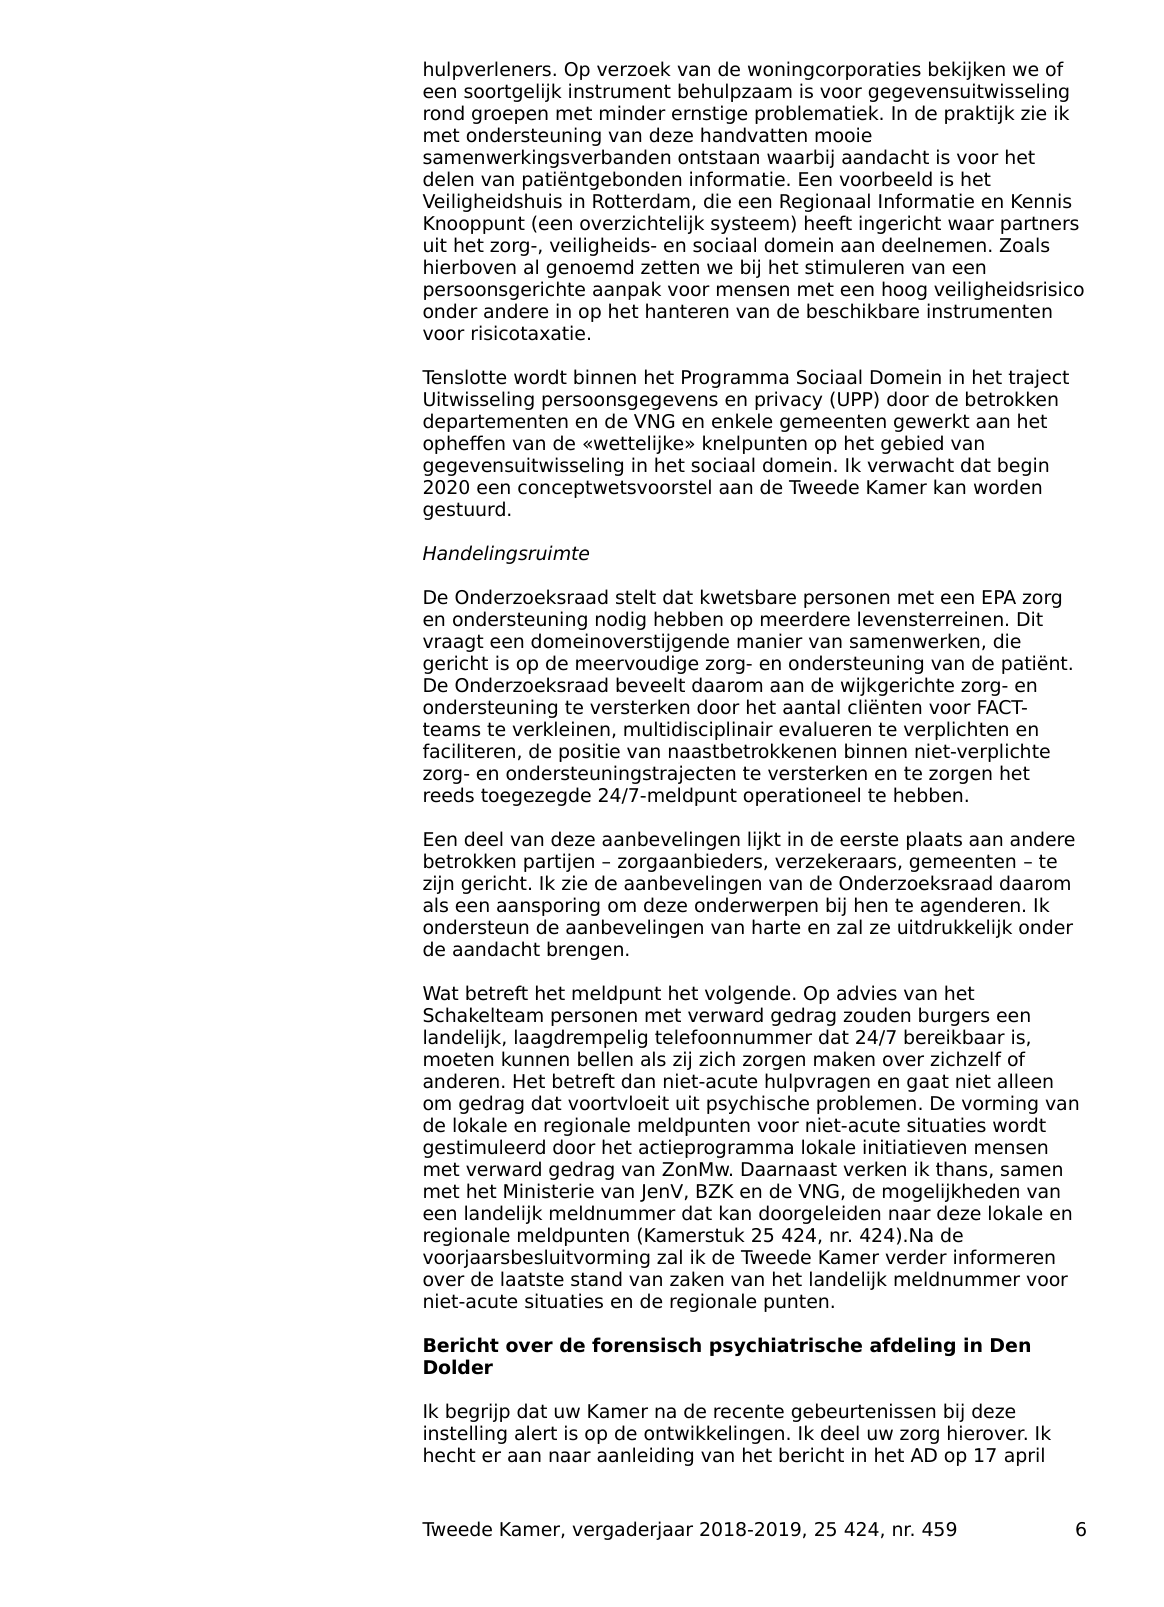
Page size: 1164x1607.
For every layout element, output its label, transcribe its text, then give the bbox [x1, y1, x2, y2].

subtitle Handelingsruimte [422, 543, 1087, 565]
subtitle Bericht over de forensisch psychiatrische afdeling in Den Dolder [422, 1335, 1087, 1379]
text De Onderzoeksraad stelt dat kwetsbare personen met een EPA zorg en ondersteuning nodig hebben op meerdere levensterreinen. Dit vraagt een domeinoverstijgende manier van samenwerken, die gericht is op de meervoudige zorg- en ondersteuning van de patiënt. De Onderzoeksraad beveelt daarom aan de wijkgerichte zorg- en ondersteuning te versterken door het aantal cliënten voor FACT-teams te verkleinen, multidisciplinair evalueren te verplichten en faciliteren, de positie van naastbetrokkenen binnen niet-verplichte zorg- en ondersteuningstrajecten te versterken en te zorgen het reeds toegezegde 24/7-meldpunt operationeel te hebben. [422, 587, 1087, 807]
text Tenslotte wordt binnen het Programma Sociaal Domein in het traject Uitwisseling persoonsgegevens en privacy (UPP) door de betrokken departementen en de VNG en enkele gemeenten gewerkt aan het opheffen van de «wettelijke» knelpunten op het gebied van gegevensuitwisseling in het sociaal domein. Ik verwacht dat begin 2020 een conceptwetsvoorstel aan de Tweede Kamer kan worden gestuurd. [422, 367, 1087, 521]
text Wat betreft het meldpunt het volgende. Op advies van het Schakelteam personen met verward gedrag zouden burgers een landelijk, laagdrempelig telefoonnummer dat 24/7 bereikbaar is, moeten kunnen bellen als zij zich zorgen maken over zichzelf of anderen. Het betreft dan niet-acute hulpvragen en gaat niet alleen om gedrag dat voortvloeit uit psychische problemen. De vorming van de lokale en regionale meldpunten voor niet-acute situaties wordt gestimuleerd door het actieprogramma lokale initiatieven mensen met verward gedrag van ZonMw. Daarnaast verken ik thans, samen met het Ministerie van JenV, BZK en de VNG, de mogelijkheden van een landelijk meldnummer dat kan doorgeleiden naar deze lokale en regionale meldpunten (Kamerstuk 25 424, nr. 424).Na de voorjaarsbesluitvorming zal ik de Tweede Kamer verder informeren over de laatste stand van zaken van het landelijk meldnummer voor niet-acute situaties en de regionale punten. [422, 983, 1087, 1313]
text hulpverleners. Op verzoek van de woningcorporaties bekijken we of een soortgelijk instrument behulpzaam is voor gegevensuitwisseling rond groepen met minder ernstige problematiek. In de praktijk zie ik met ondersteuning van deze handvatten mooie samenwerkingsverbanden ontstaan waarbij aandacht is voor het delen van patiëntgebonden informatie. Een voorbeeld is het Veiligheidshuis in Rotterdam, die een Regionaal Informatie en Kennis Knooppunt (een overzichtelijk systeem) heeft ingericht waar partners uit het zorg-, veiligheids- en sociaal domein aan deelnemen. Zoals hierboven al genoemd zetten we bij het stimuleren van een persoonsgerichte aanpak voor mensen met een hoog veiligheidsrisico onder andere in op het hanteren van de beschikbare instrumenten voor risicotaxatie. [422, 59, 1087, 345]
text Ik begrijp dat uw Kamer na de recente gebeurtenissen bij deze instelling alert is op de ontwikkelingen. Ik deel uw zorg hierover. Ik hecht er aan naar aanleiding van het bericht in het AD op 17 april [422, 1401, 1087, 1467]
text Een deel van deze aanbevelingen lijkt in de eerste plaats aan andere betrokken partijen – zorgaanbieders, verzekeraars, gemeenten – te zijn gericht. Ik zie de aanbevelingen van de Onderzoeksraad daarom als een aansporing om deze onderwerpen bij hen te agenderen. Ik ondersteun de aanbevelingen van harte en zal ze uitdrukkelijk onder de aandacht brengen. [422, 829, 1087, 961]
